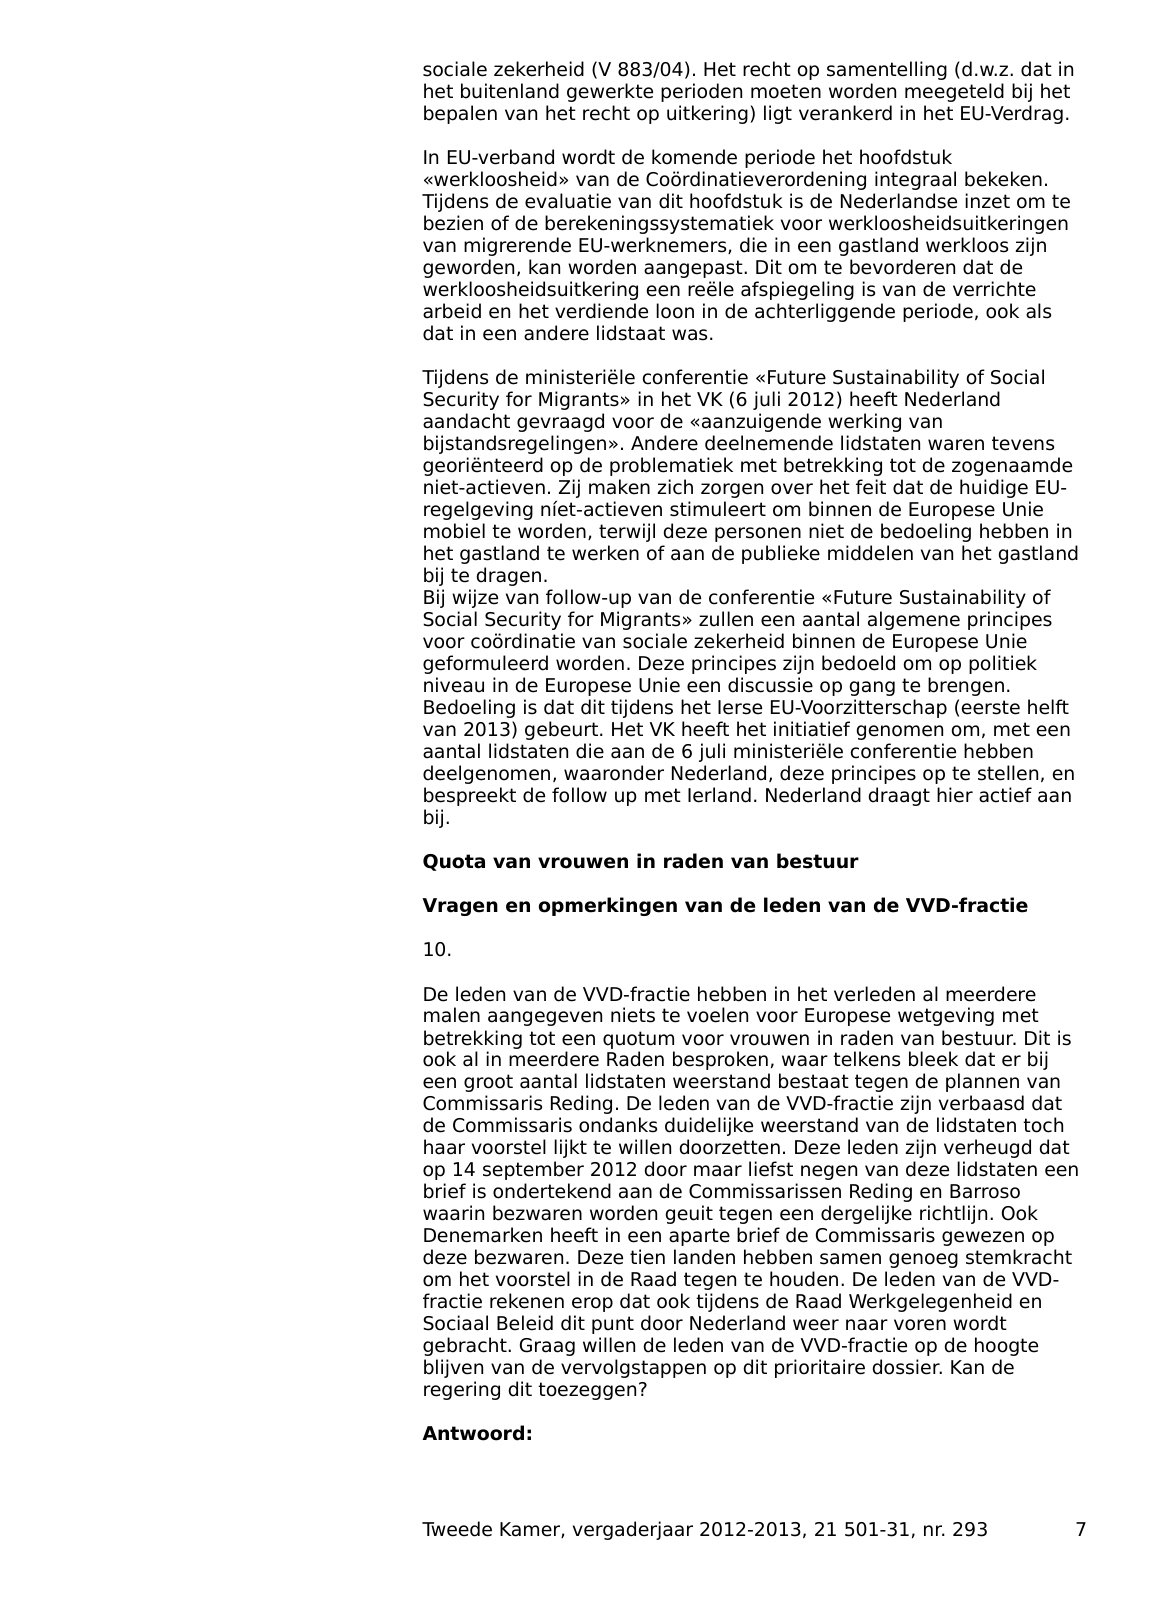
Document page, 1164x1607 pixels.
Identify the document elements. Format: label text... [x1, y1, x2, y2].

text 10. [422, 939, 1087, 961]
text Tijdens de ministeriële conferentie «Future Sustainability of Social Security for Migrants» in het VK (6 juli 2012) heeft Nederland aandacht gevraagd voor de «aanzuigende werking van bijstandsregelingen». Andere deelnemende lidstaten waren tevens georiënteerd op de problematiek met betrekking tot de zogenaamde niet-actieven. Zij maken zich zorgen over het feit dat de huidige EU-regelgeving níet-actieven stimuleert om binnen de Europese Unie mobiel te worden, terwijl deze personen niet de bedoeling hebben in het gastland te werken of aan de publieke middelen van het gastland bij te dragen. [422, 367, 1087, 587]
text sociale zekerheid (V 883/04). Het recht op samentelling (d.w.z. dat in het buitenland gewerkte perioden moeten worden meegeteld bij het bepalen van het recht op uitkering) ligt verankerd in het EU-Verdrag. [422, 59, 1087, 125]
subtitle Quota van vrouwen in raden van bestuur [422, 851, 1087, 873]
text De leden van de VVD-fractie hebben in het verleden al meerdere malen aangegeven niets te voelen voor Europese wetgeving met betrekking tot een quotum voor vrouwen in raden van bestuur. Dit is ook al in meerdere Raden besproken, waar telkens bleek dat er bij een groot aantal lidstaten weerstand bestaat tegen de plannen van Commissaris Reding. De leden van de VVD-fractie zijn verbaasd dat de Commissaris ondanks duidelijke weerstand van de lidstaten toch haar voorstel lijkt te willen doorzetten. Deze leden zijn verheugd dat op 14 september 2012 door maar liefst negen van deze lidstaten een brief is ondertekend aan de Commissarissen Reding en Barroso waarin bezwaren worden geuit tegen een dergelijke richtlijn. Ook Denemarken heeft in een aparte brief de Commissaris gewezen op deze bezwaren. Deze tien landen hebben samen genoeg stemkracht om het voorstel in de Raad tegen te houden. De leden van de VVD-fractie rekenen erop dat ook tijdens de Raad Werkgelegenheid en Sociaal Beleid dit punt door Nederland weer naar voren wordt gebracht. Graag willen de leden van de VVD-fractie op de hoogte blijven van de vervolgstappen op dit prioritaire dossier. Kan de regering dit toezeggen? [422, 983, 1087, 1401]
text In EU-verband wordt de komende periode het hoofdstuk «werkloosheid» van de Coördinatieverordening integraal bekeken. Tijdens de evaluatie van dit hoofdstuk is de Nederlandse inzet om te bezien of de berekeningssystematiek voor werkloosheidsuitkeringen van migrerende EU-werknemers, die in een gastland werkloos zijn geworden, kan worden aangepast. Dit om te bevorderen dat de werkloosheidsuitkering een reële afspiegeling is van de verrichte arbeid en het verdiende loon in de achterliggende periode, ook als dat in een andere lidstaat was. [422, 147, 1087, 345]
text Antwoord: [422, 1423, 1087, 1445]
text Bij wijze van follow-up van de conferentie «Future Sustainability of Social Security for Migrants» zullen een aantal algemene principes voor coördinatie van sociale zekerheid binnen de Europese Unie geformuleerd worden. Deze principes zijn bedoeld om op politiek niveau in de Europese Unie een discussie op gang te brengen. Bedoeling is dat dit tijdens het Ierse EU-Voorzitterschap (eerste helft van 2013) gebeurt. Het VK heeft het initiatief genomen om, met een aantal lidstaten die aan de 6 juli ministeriële conferentie hebben deelgenomen, waaronder Nederland, deze principes op te stellen, en bespreekt de follow up met Ierland. Nederland draagt hier actief aan bij. [422, 587, 1087, 829]
subtitle Vragen en opmerkingen van de leden van de VVD-fractie [422, 895, 1087, 917]
